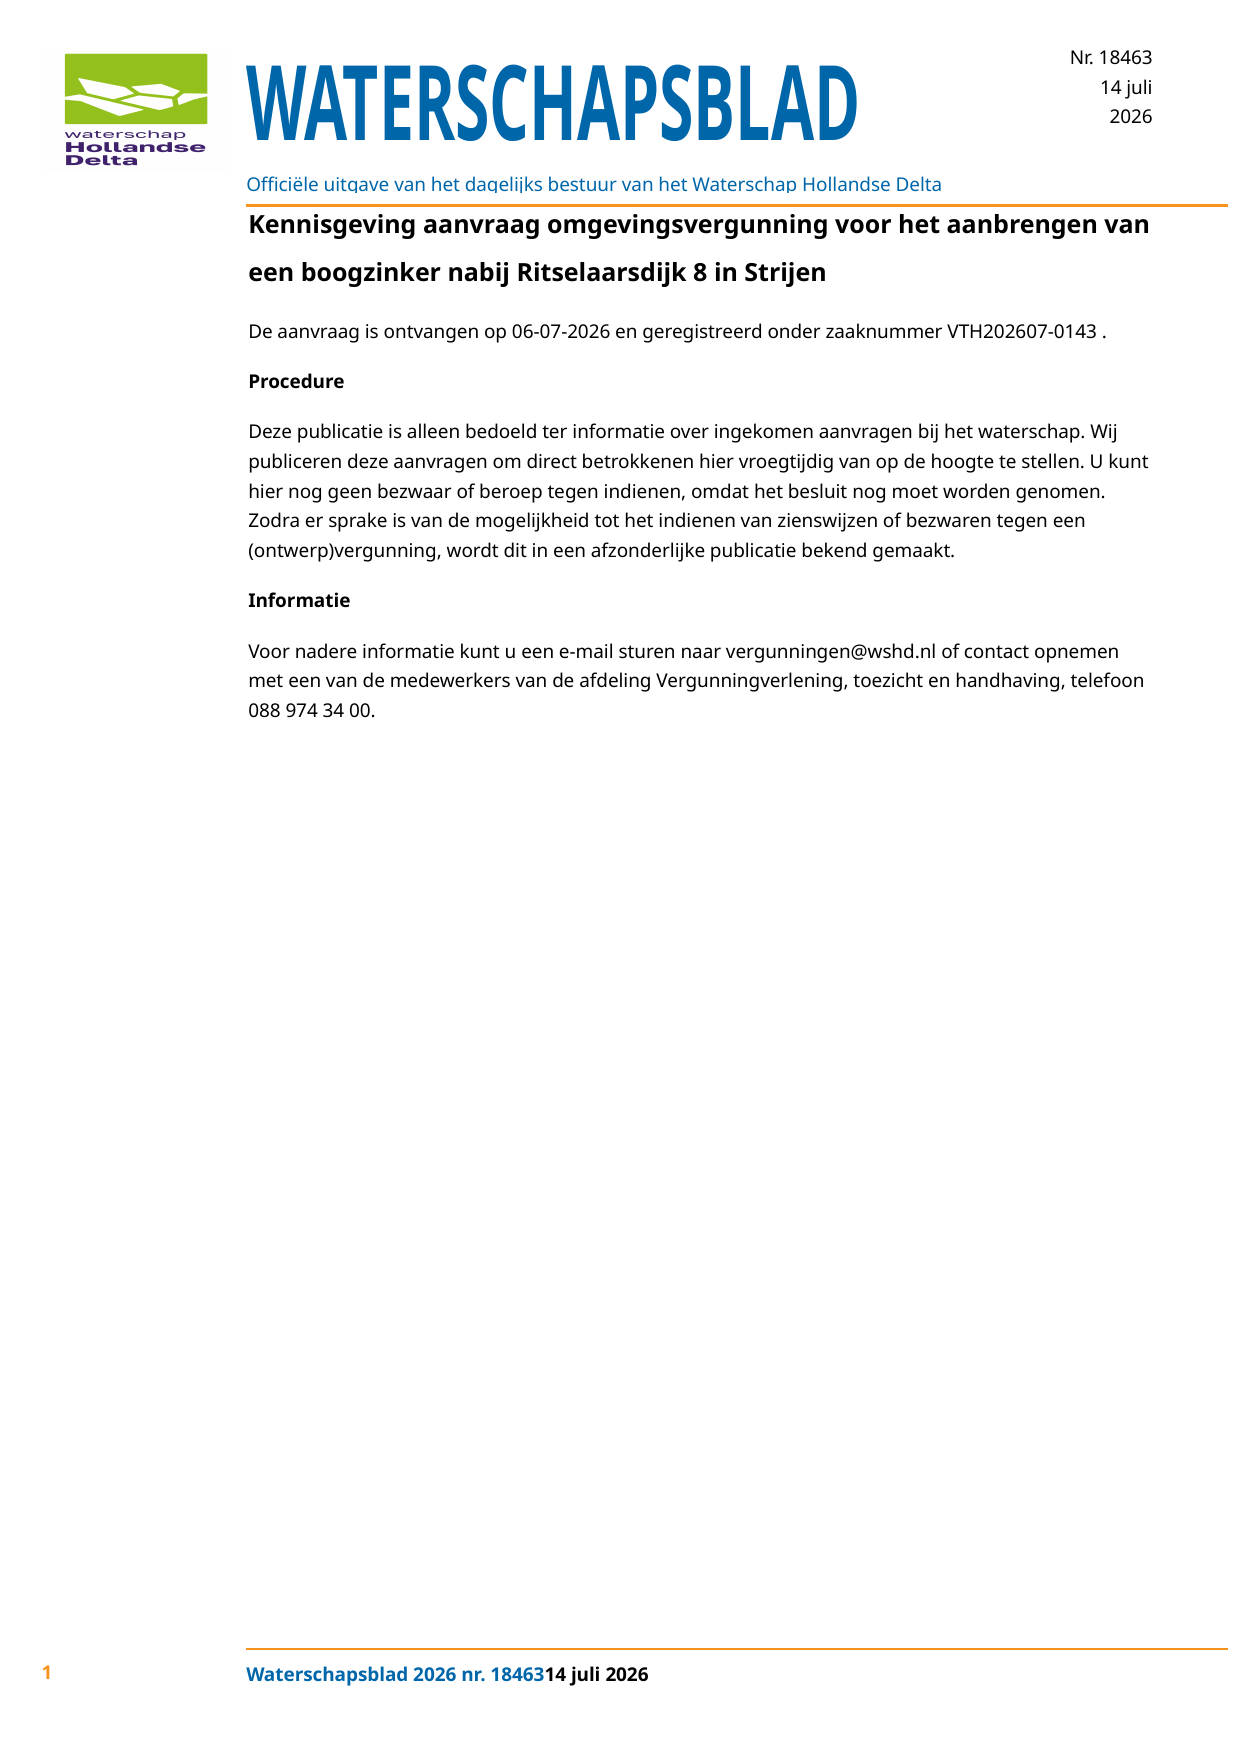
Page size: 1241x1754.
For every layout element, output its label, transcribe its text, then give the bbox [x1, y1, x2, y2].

text Kennisgeving aanvraag omgevingsvergunning voor het aanbrengen van een boogzinker nabij Ritselaarsdijk 8 in Strijen [248, 207, 1152, 288]
text Voor nadere informatie kunt u een e-mail sturen naar vergunningen@wshd.nl of contact opnemen met een van de medewerkers van de afdeling Vergunningverlening, toezicht en handhaving, telefoon 088 974 34 00. [248, 638, 1152, 723]
picture [41, 47, 231, 172]
text De aanvraag is ontvangen op 06-07-2026 en geregistreerd onder zaaknummer VTH202607-0143 . [248, 318, 1152, 344]
text Informatie [248, 587, 1152, 613]
text Deze publicatie is alleen bedoeld ter informatie over ingekomen aanvragen bij het waterschap. Wij publiceren deze aanvragen om direct betrokkenen hier vroegtijdig van op de hoogte te stellen. U kunt hier nog geen bezwaar of beroep tegen indienen, omdat het besluit nog moet worden genomen. Zodra er sprake is van de mogelijkheid tot het indienen van zienswijzen of bezwaren tegen een (ontwerp)vergunning, wordt dit in een afzonderlijke publicatie bekend gemaakt. [248, 419, 1152, 563]
text Procedure [248, 368, 1152, 394]
